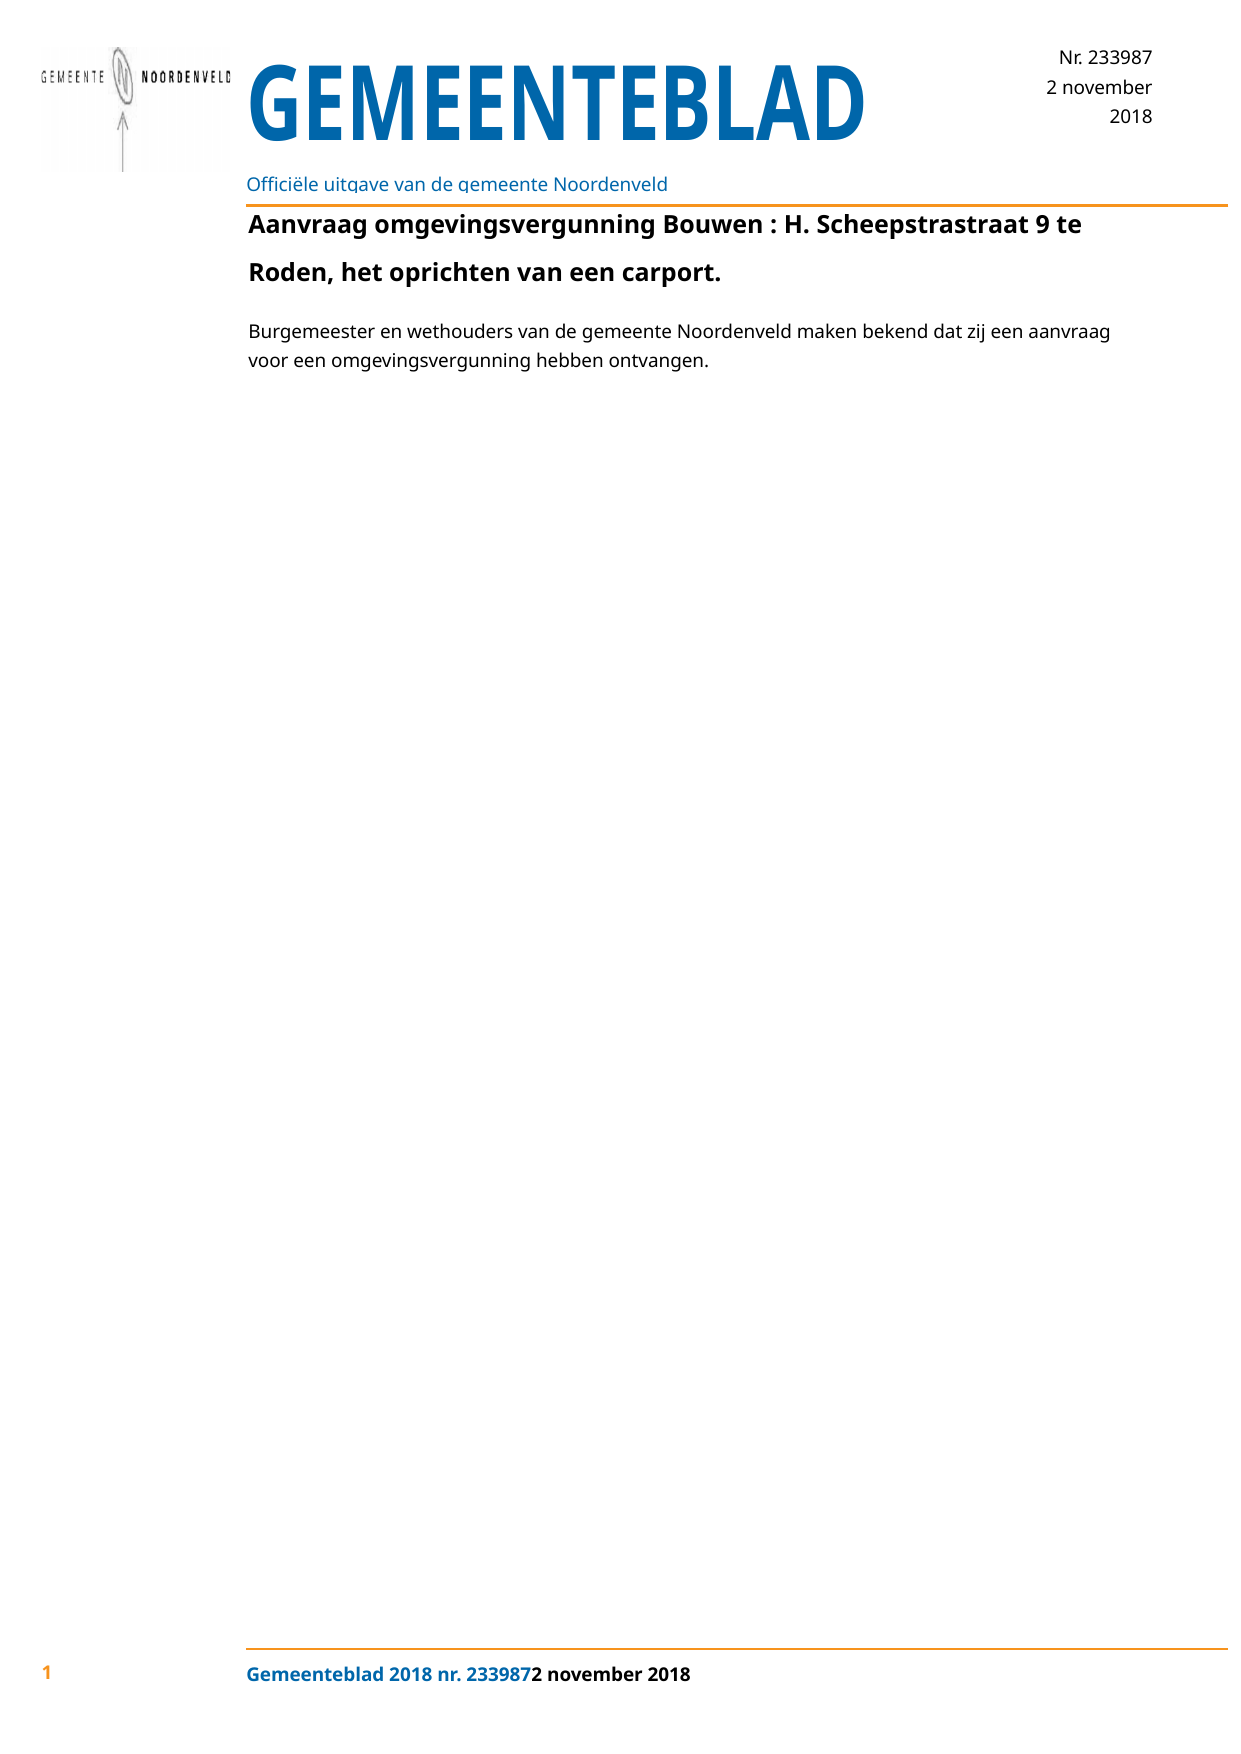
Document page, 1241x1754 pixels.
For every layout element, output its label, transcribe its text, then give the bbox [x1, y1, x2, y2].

text Burgemeester en wethouders van de gemeente Noordenveld maken bekend dat zij een aanvraag voor een omgevingsvergunning hebben ontvangen. [248, 318, 1152, 373]
picture [41, 47, 231, 172]
text Aanvraag omgevingsvergunning Bouwen : H. Scheepstrastraat 9 te Roden, het oprichten van een carport. [248, 207, 1152, 288]
